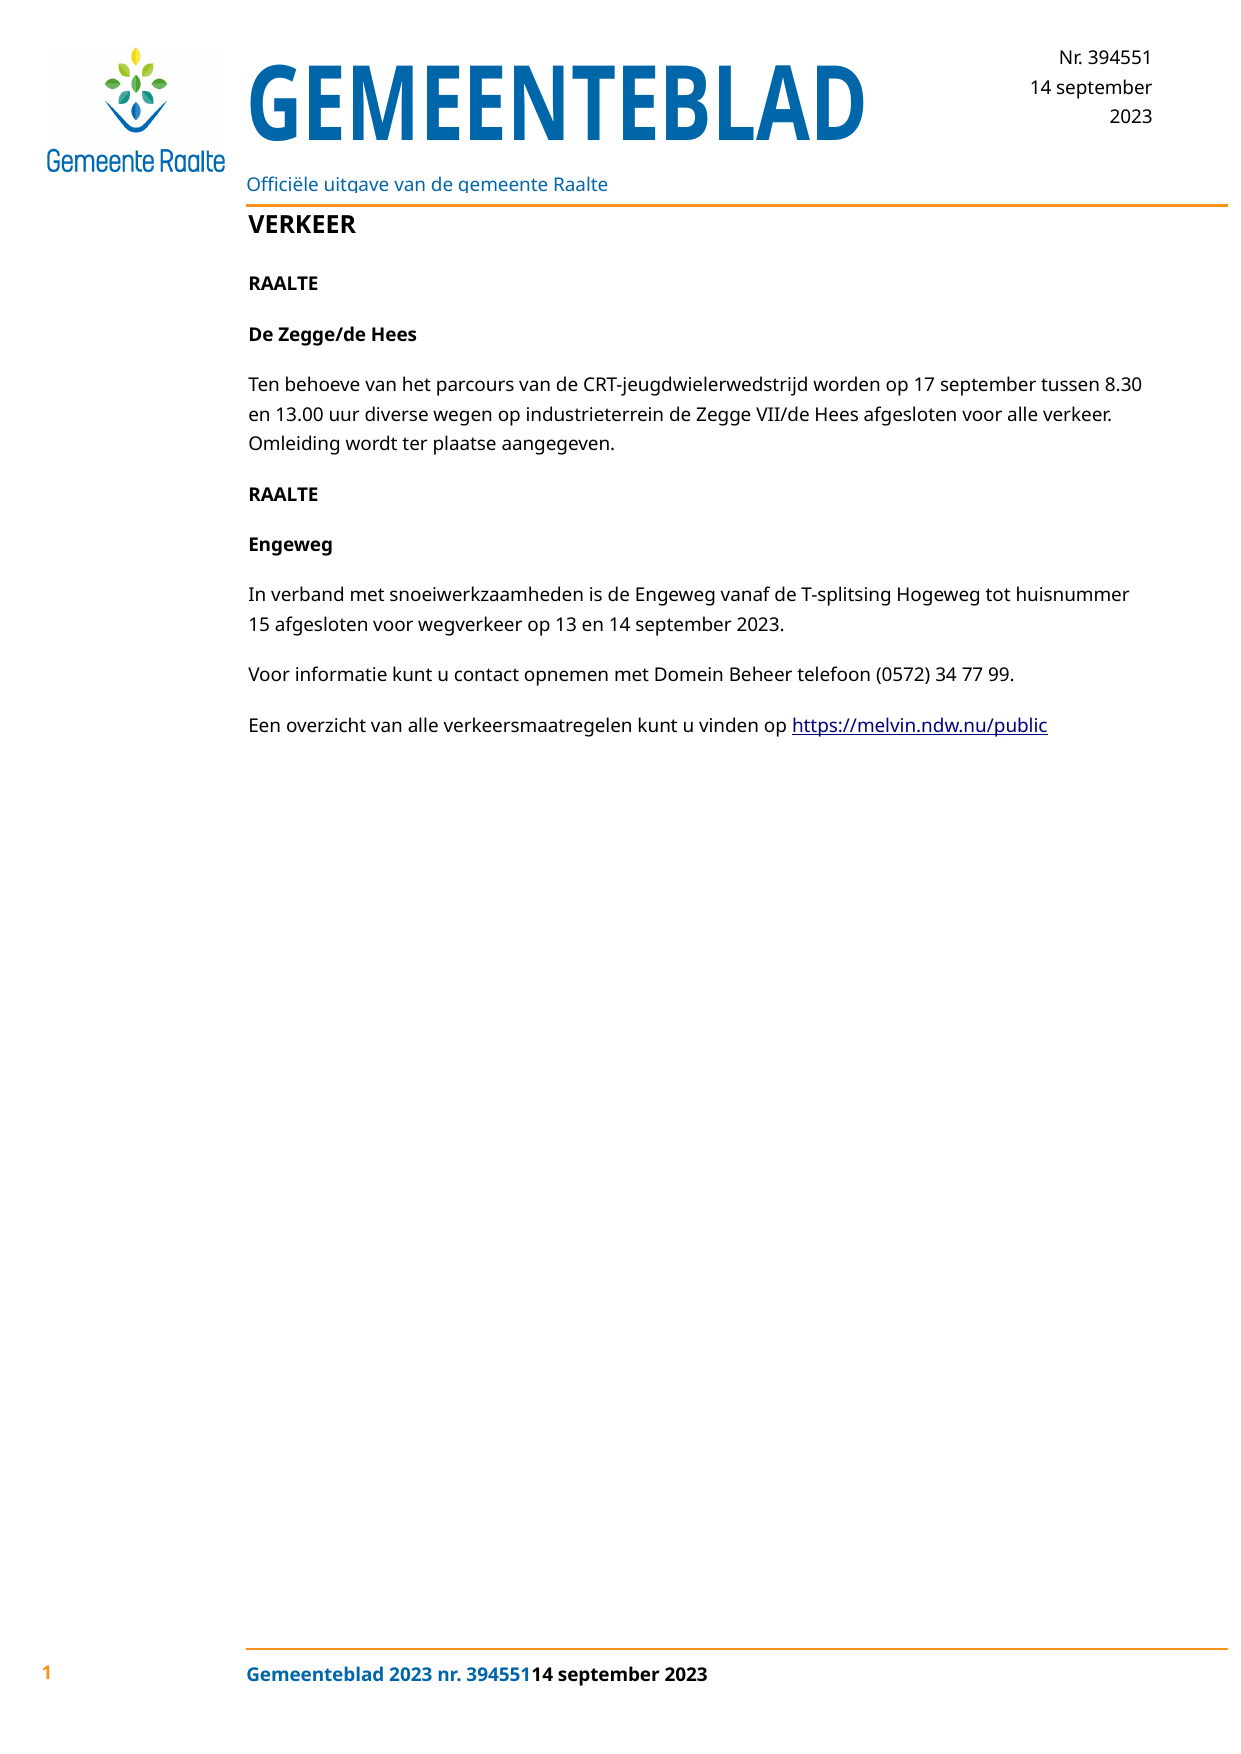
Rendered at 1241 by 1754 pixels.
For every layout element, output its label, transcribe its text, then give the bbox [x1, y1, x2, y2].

text RAALTE [248, 270, 1152, 296]
text VERKEER [248, 207, 1152, 241]
text De Zegge/de Hees [248, 321, 1152, 346]
text Voor informatie kunt u contact opnemen met Domein Beheer telefoon (0572) 34 77 99. [248, 662, 1152, 687]
text In verband met snoeiwerkzaamheden is de Engeweg vanaf de T-splitsing Hogeweg tot huisnummer 15 afgesloten voor wegverkeer op 13 en 14 september 2023. [248, 582, 1152, 637]
text Engeweg [248, 531, 1152, 557]
text RAALTE [248, 481, 1152, 506]
text Een overzicht van alle verkeersmaatregelen kunt u vinden op https://melvin.ndw.nu/public [248, 712, 1152, 738]
picture [41, 47, 231, 172]
text Ten behoeve van het parcours van de CRT-jeugdwielerwedstrijd worden op 17 september tussen 8.30 en 13.00 uur diverse wegen op industrieterrein de Zegge VII/de Hees afgesloten voor alle verkeer. Omleiding wordt ter plaatse aangegeven. [248, 371, 1152, 456]
